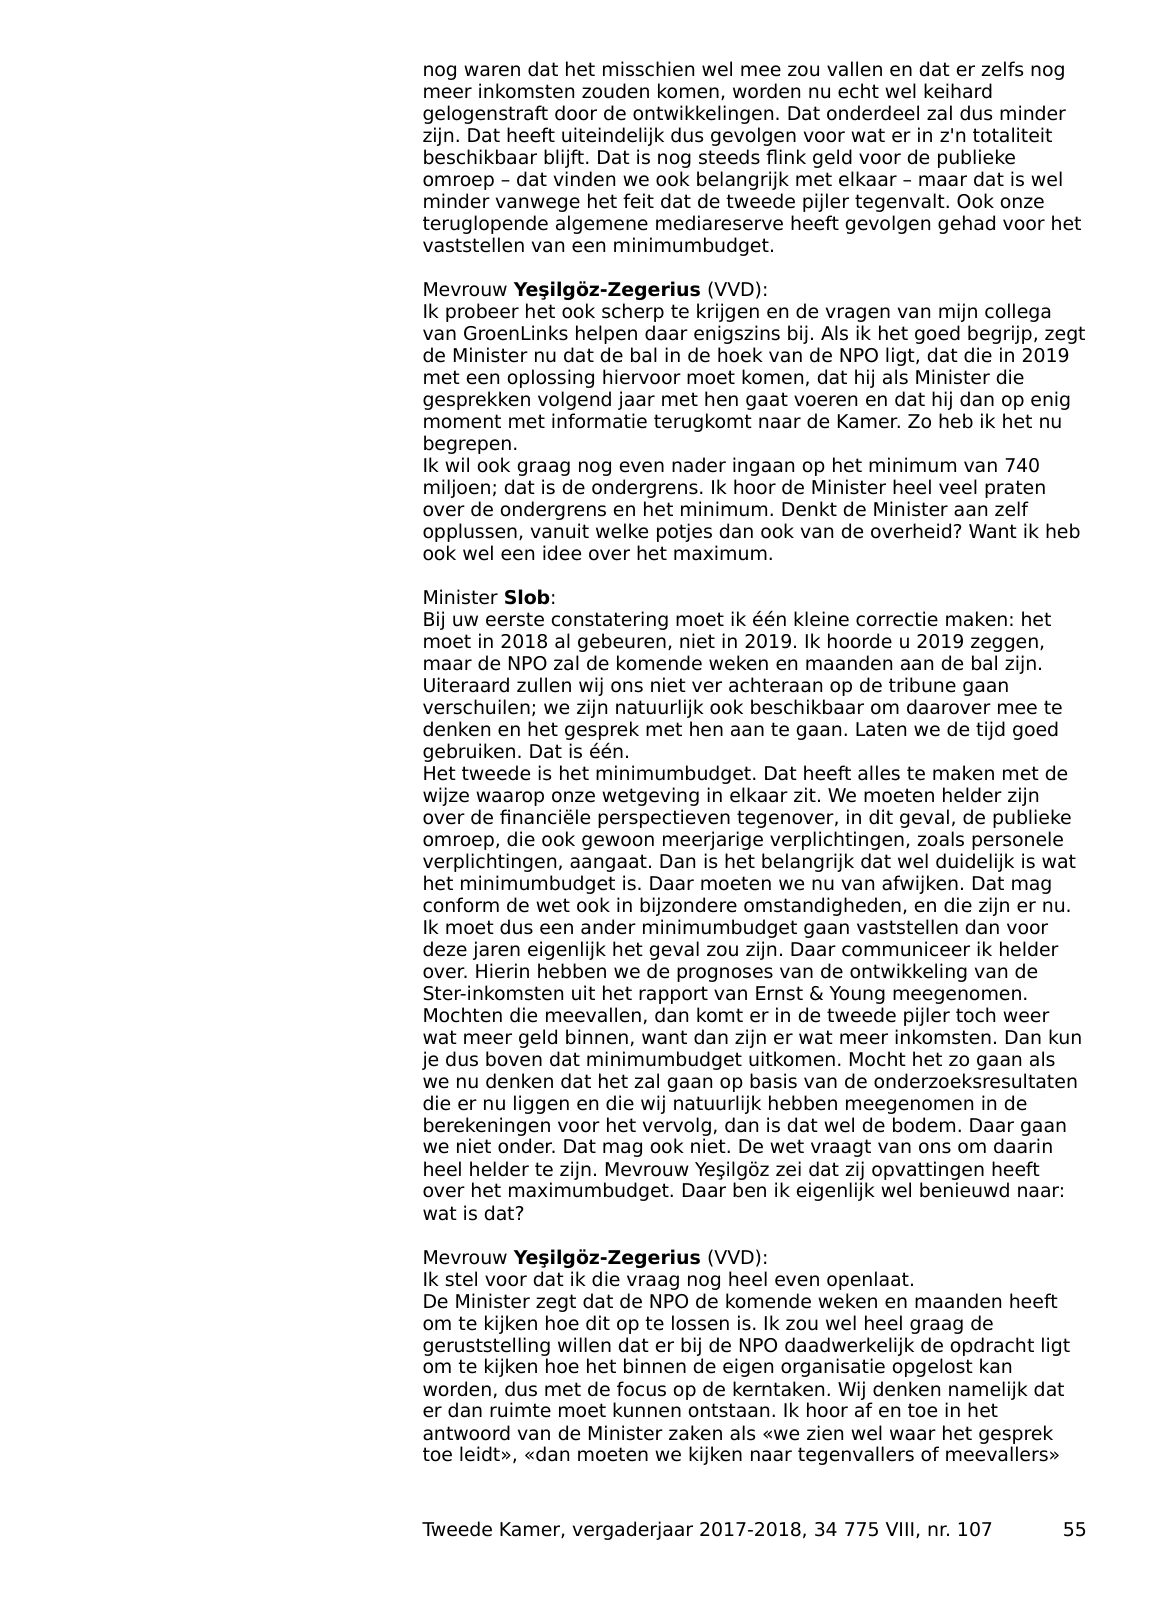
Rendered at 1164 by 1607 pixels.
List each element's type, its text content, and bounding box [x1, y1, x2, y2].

text Bij uw eerste constatering moet ik één kleine correctie maken: het moet in 2018 al gebeuren, niet in 2019. Ik hoorde u 2019 zeggen, maar de NPO zal de komende weken en maanden aan de bal zijn. Uiteraard zullen wij ons niet ver achteraan op de tribune gaan verschuilen; we zijn natuurlijk ook beschikbaar om daarover mee te denken en het gesprek met hen aan te gaan. Laten we de tijd goed gebruiken. Dat is één. [422, 609, 1087, 763]
text Ik stel voor dat ik die vraag nog heel even openlaat. [422, 1268, 1087, 1291]
text Minister Slob: [422, 587, 1087, 609]
text Mevrouw Yeşilgöz-Zegerius (VVD): [422, 279, 1087, 301]
text Mevrouw Yeşilgöz-Zegerius (VVD): [422, 1247, 1087, 1268]
text nog waren dat het misschien wel mee zou vallen en dat er zelfs nog meer inkomsten zouden komen, worden nu echt wel keihard gelogenstraft door de ontwikkelingen. Dat onderdeel zal dus minder zijn. Dat heeft uiteindelijk dus gevolgen voor wat er in z'n totaliteit beschikbaar blijft. Dat is nog steeds flink geld voor de publieke omroep – dat vinden we ook belangrijk met elkaar – maar dat is wel minder vanwege het feit dat de tweede pijler tegenvalt. Ook onze teruglopende algemene mediareserve heeft gevolgen gehad voor het vaststellen van een minimumbudget. [422, 59, 1087, 257]
text Ik wil ook graag nog even nader ingaan op het minimum van 740 miljoen; dat is de ondergrens. Ik hoor de Minister heel veel praten over de ondergrens en het minimum. Denkt de Minister aan zelf opplussen, vanuit welke potjes dan ook van de overheid? Want ik heb ook wel een idee over het maximum. [422, 455, 1087, 565]
text Het tweede is het minimumbudget. Dat heeft alles te maken met de wijze waarop onze wetgeving in elkaar zit. We moeten helder zijn over de financiële perspectieven tegenover, in dit geval, de publieke omroep, die ook gewoon meerjarige verplichtingen, zoals personele verplichtingen, aangaat. Dan is het belangrijk dat wel duidelijk is wat het minimumbudget is. Daar moeten we nu van afwijken. Dat mag conform de wet ook in bijzondere omstandigheden, en die zijn er nu. Ik moet dus een ander minimumbudget gaan vaststellen dan voor deze jaren eigenlijk het geval zou zijn. Daar communiceer ik helder over. Hierin hebben we de prognoses van de ontwikkeling van de Ster-inkomsten uit het rapport van Ernst & Young meegenomen. Mochten die meevallen, dan komt er in de tweede pijler toch weer wat meer geld binnen, want dan zijn er wat meer inkomsten. Dan kun je dus boven dat minimumbudget uitkomen. Mocht het zo gaan als we nu denken dat het zal gaan op basis van de onderzoeksresultaten die er nu liggen en die wij natuurlijk hebben meegenomen in de berekeningen voor het vervolg, dan is dat wel de bodem. Daar gaan we niet onder. Dat mag ook niet. De wet vraagt van ons om daarin heel helder te zijn. Mevrouw Yeşilgöz zei dat zij opvattingen heeft over het maximumbudget. Daar ben ik eigenlijk wel benieuwd naar: wat is dat? [422, 763, 1087, 1224]
text De Minister zegt dat de NPO de komende weken en maanden heeft om te kijken hoe dit op te lossen is. Ik zou wel heel graag de geruststelling willen dat er bij de NPO daadwerkelijk de opdracht ligt om te kijken hoe het binnen de eigen organisatie opgelost kan worden, dus met de focus op de kerntaken. Wij denken namelijk dat er dan ruimte moet kunnen ontstaan. Ik hoor af en toe in het antwoord van de Minister zaken als «we zien wel waar het gesprek toe leidt», «dan moeten we kijken naar tegenvallers of meevallers» [422, 1291, 1087, 1466]
text Ik probeer het ook scherp te krijgen en de vragen van mijn collega van GroenLinks helpen daar enigszins bij. Als ik het goed begrijp, zegt de Minister nu dat de bal in de hoek van de NPO ligt, dat die in 2019 met een oplossing hiervoor moet komen, dat hij als Minister die gesprekken volgend jaar met hen gaat voeren en dat hij dan op enig moment met informatie terugkomt naar de Kamer. Zo heb ik het nu begrepen. [422, 301, 1087, 455]
